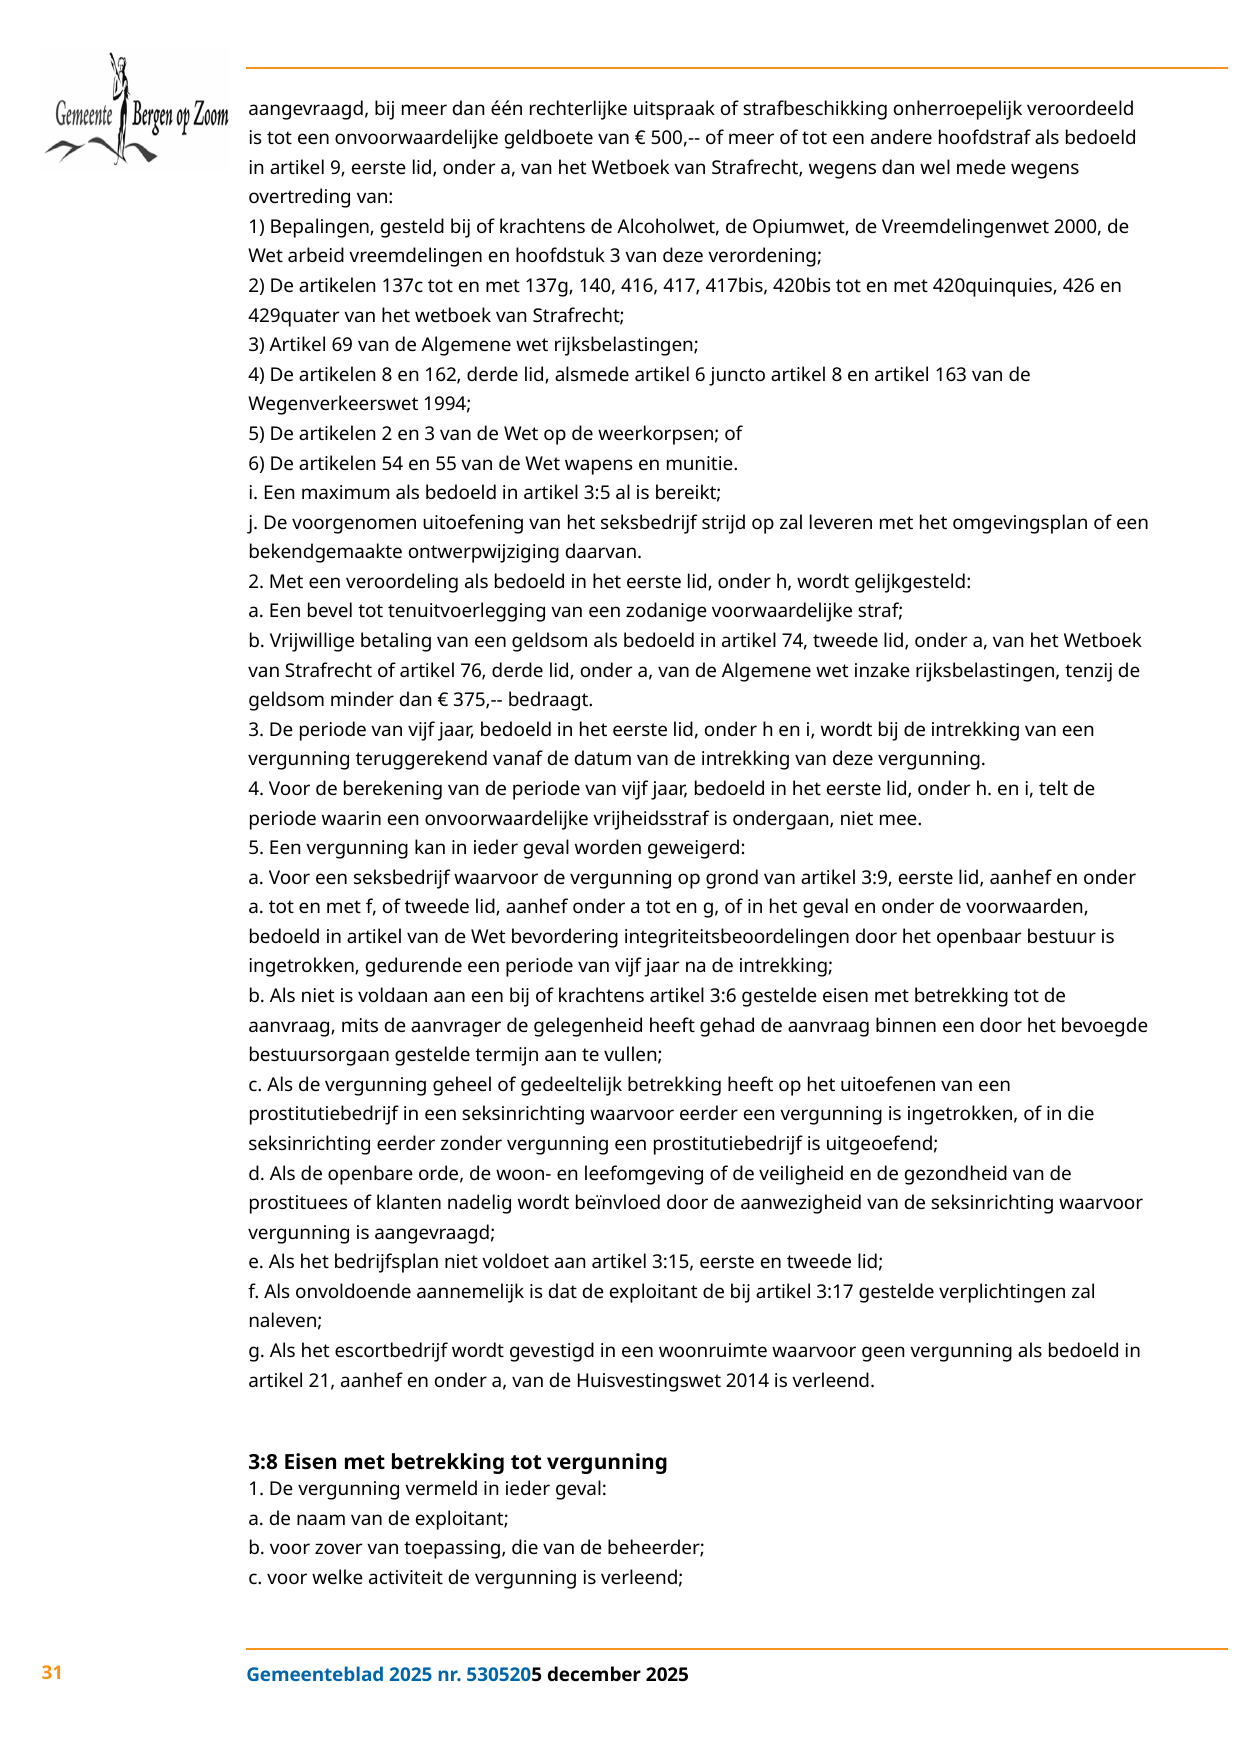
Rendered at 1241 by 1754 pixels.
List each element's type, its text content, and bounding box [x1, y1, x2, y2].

text d. Als de openbare orde, de woon- en leefomgeving of de veiligheid en de gezondheid van de prostituees of klanten nadelig wordt beïnvloed door de aanwezigheid van de seksinrichting waarvoor vergunning is aangevraagd; [248, 1160, 1152, 1245]
text c. voor welke activiteit de vergunning is verleend; [248, 1564, 1152, 1590]
text b. Als niet is voldaan aan een bij of krachtens artikel 3:6 gestelde eisen met betrekking tot de aanvraag, mits de aanvrager de gelegenheid heeft gehad de aanvraag binnen een door het bevoegde bestuursorgaan gestelde termijn aan te vullen; [248, 982, 1152, 1067]
text a. de naam van de exploitant; [248, 1505, 1152, 1531]
text aangevraagd, bij meer dan één rechterlijke uitspraak of strafbeschikking onherroepelijk veroordeeld is tot een onvoorwaardelijke geldboete van € 500,-- of meer of tot een andere hoofdstraf als bedoeld in artikel 9, eerste lid, onder a, van het Wetboek van Strafrecht, wegens dan wel mede wegens overtreding van: [248, 95, 1152, 209]
text i. Een maximum als bedoeld in artikel 3:5 al is bereikt; [248, 479, 1152, 505]
text b. Vrijwillige betaling van een geldsom als bedoeld in artikel 74, tweede lid, onder a, van het Wetboek van Strafrecht of artikel 76, derde lid, onder a, van de Algemene wet inzake rijksbelastingen, tenzij de geldsom minder dan € 375,-- bedraagt. [248, 627, 1152, 712]
text 3) Artikel 69 van de Algemene wet rijksbelastingen; [248, 331, 1152, 357]
text 2) De artikelen 137c tot en met 137g, 140, 416, 417, 417bis, 420bis tot en met 420quinquies, 426 en 429quater van het wetboek van Strafrecht; [248, 272, 1152, 328]
text 4) De artikelen 8 en 162, derde lid, alsmede artikel 6 juncto artikel 8 en artikel 163 van de Wegenverkeerswet 1994; [248, 361, 1152, 416]
text a. Voor een seksbedrijf waarvoor de vergunning op grond van artikel 3:9, eerste lid, aanhef en onder a. tot en met f, of tweede lid, aanhef onder a tot en g, of in het geval en onder de voorwaarden, bedoeld in artikel van de Wet bevordering integriteitsbeoordelingen door het openbaar bestuur is ingetrokken, gedurende een periode van vijf jaar na de intrekking; [248, 864, 1152, 978]
text 6) De artikelen 54 en 55 van de Wet wapens en munitie. [248, 450, 1152, 476]
text 5. Een vergunning kan in ieder geval worden geweigerd: [248, 834, 1152, 860]
text a. Een bevel tot tenuitvoerlegging van een zodanige voorwaardelijke straf; [248, 598, 1152, 623]
picture [41, 47, 231, 172]
text 1. De vergunning vermeld in ieder geval: [248, 1475, 1152, 1501]
text 4. Voor de berekening van de periode van vijf jaar, bedoeld in het eerste lid, onder h. en i, telt de periode waarin een onvoorwaardelijke vrijheidsstraf is ondergaan, niet mee. [248, 775, 1152, 831]
text 1) Bepalingen, gesteld bij of krachtens de Alcoholwet, de Opiumwet, de Vreemdelingenwet 2000, de Wet arbeid vreemdelingen en hoofdstuk 3 van deze verordening; [248, 213, 1152, 268]
text b. voor zover van toepassing, die van de beheerder; [248, 1534, 1152, 1560]
text g. Als het escortbedrijf wordt gevestigd in een woonruimte waarvoor geen vergunning als bedoeld in artikel 21, aanhef en onder a, van de Huisvestingswet 2014 is verleend. [248, 1337, 1152, 1393]
text 3. De periode van vijf jaar, bedoeld in het eerste lid, onder h en i, wordt bij de intrekking van een vergunning teruggerekend vanaf de datum van de intrekking van deze vergunning. [248, 716, 1152, 771]
text c. Als de vergunning geheel of gedeeltelijk betrekking heeft op het uitoefenen van een prostitutiebedrijf in een seksinrichting waarvoor eerder een vergunning is ingetrokken, of in die seksinrichting eerder zonder vergunning een prostitutiebedrijf is uitgeoefend; [248, 1071, 1152, 1156]
text e. Als het bedrijfsplan niet voldoet aan artikel 3:15, eerste en tweede lid; [248, 1248, 1152, 1274]
text 2. Met een veroordeling als bedoeld in het eerste lid, onder h, wordt gelijkgesteld: [248, 568, 1152, 594]
text j. De voorgenomen uitoefening van het seksbedrijf strijd op zal leveren met het omgevingsplan of een bekendgemaakte ontwerpwijziging daarvan. [248, 509, 1152, 564]
text 3:8 Eisen met betrekking tot vergunning [248, 1447, 1152, 1475]
text 5) De artikelen 2 en 3 van de Wet op de weerkorpsen; of [248, 420, 1152, 446]
text f. Als onvoldoende aannemelijk is dat de exploitant de bij artikel 3:17 gestelde verplichtingen zal naleven; [248, 1278, 1152, 1333]
